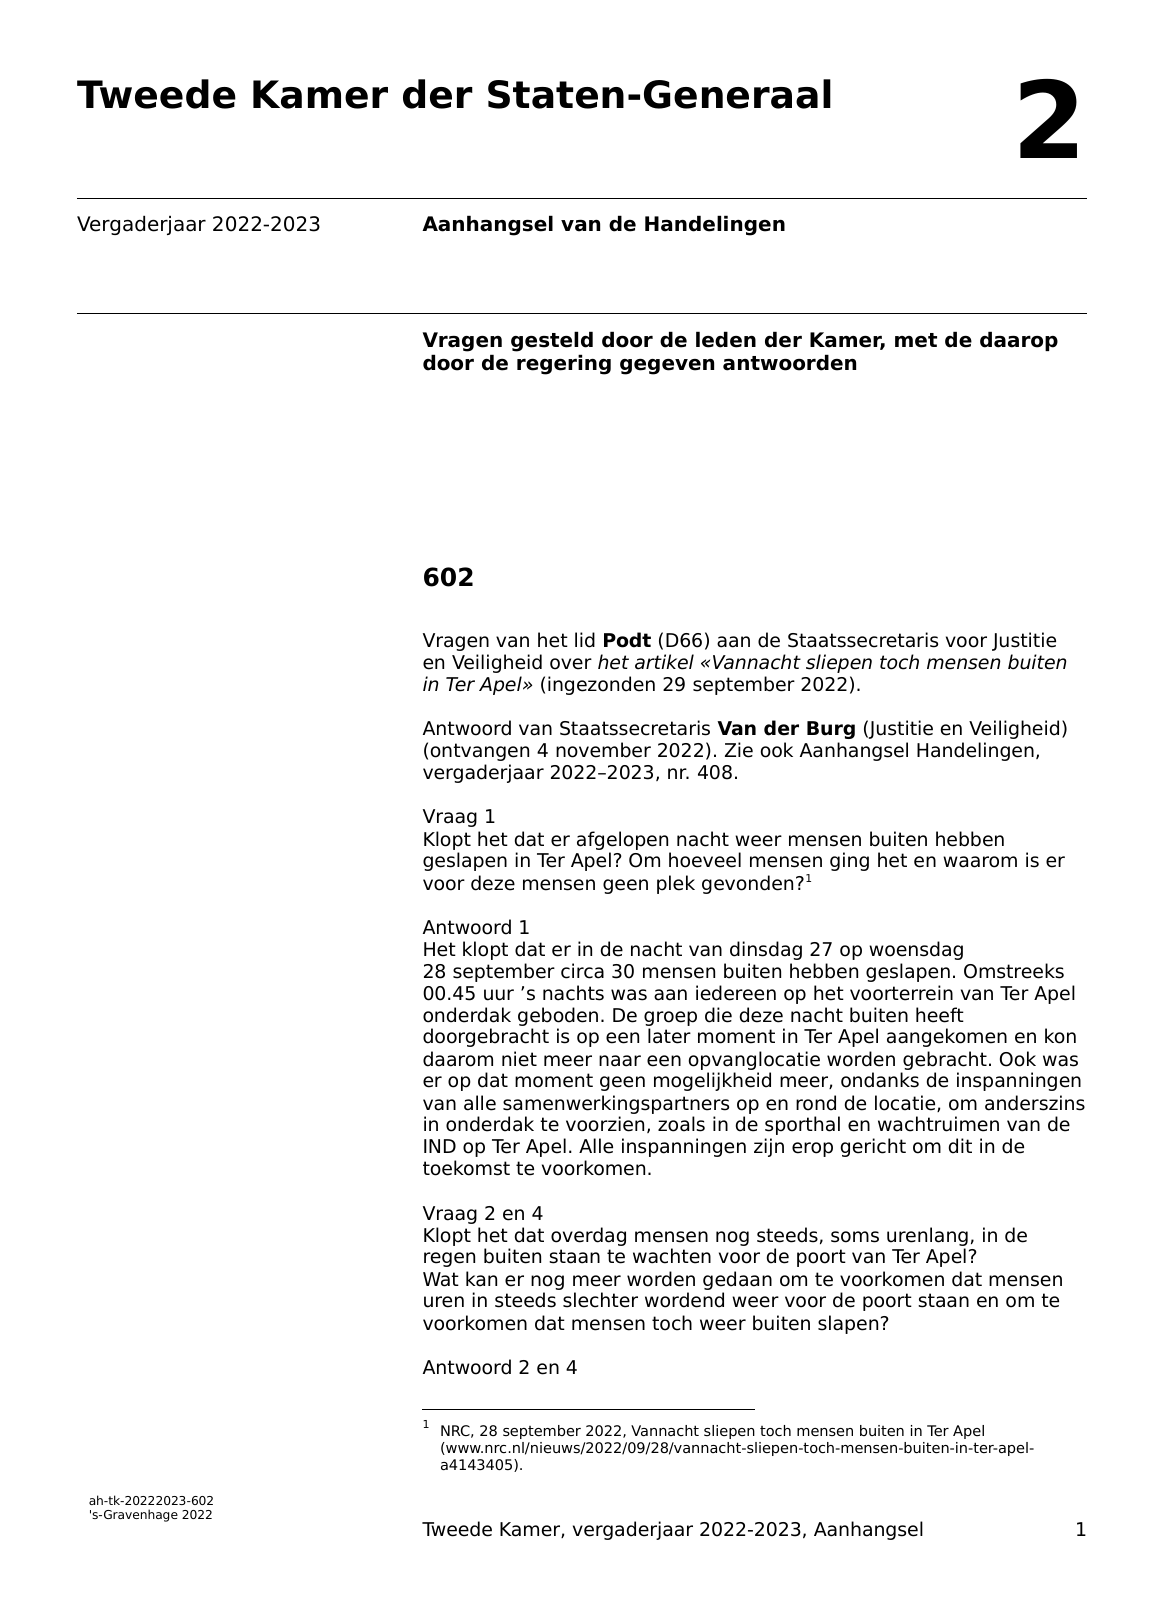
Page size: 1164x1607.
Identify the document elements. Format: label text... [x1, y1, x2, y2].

text Antwoord 1 [422, 917, 1087, 938]
text 602 [422, 563, 1087, 592]
text NRC, 28 september 2022, Vannacht sliepen toch mensen buiten in Ter Apel (www.nrc.nl/nieuws/2022/09/28/vannacht-sliepen-toch-mensen-buiten-in-ter-apel-a4143405). [422, 1418, 1087, 1474]
table_cell Vergaderjaar 2022-2023 [77, 199, 422, 313]
table_header Tweede Kamer der Staten-Generaal [77, 59, 886, 198]
text Klopt het dat overdag mensen nog steeds, soms urenlang, in de regen buiten staan te wachten voor de poort van Ter Apel? [422, 1224, 1087, 1268]
table_cell [77, 314, 422, 375]
table_cell Aanhangsel van de Handelingen [422, 199, 1087, 313]
table_header 2 [886, 59, 1087, 198]
table_cell Vragen gesteld door de leden der Kamer, met de daarop door de regering gegeven antwoorden [422, 314, 1087, 375]
text ah-tk-20222023-602 [88, 1494, 323, 1508]
text Vragen van het lid Podt (D66) aan de Staatssecretaris voor Justitie en Veiligheid over het artikel «Vannacht sliepen toch mensen buiten in Ter Apel» (ingezonden 29 september 2022). [422, 630, 1087, 696]
text Vraag 2 en 4 [422, 1202, 1087, 1224]
text Antwoord 2 en 4 [422, 1357, 1087, 1378]
text Het klopt dat er in de nacht van dinsdag 27 op woensdag 28 september circa 30 mensen buiten hebben geslapen. Omstreeks 00.45 uur ’s nachts was aan iedereen op het voorterrein van Ter Apel onderdak geboden. De groep die deze nacht buiten heeft doorgebracht is op een later moment in Ter Apel aangekomen en kon daarom niet meer naar een opvanglocatie worden gebracht. Ook was er op dat moment geen mogelijkheid meer, ondanks de inspanningen van alle samenwerkingspartners op en rond de locatie, om anderszins in onderdak te voorzien, zoals in de sporthal en wachtruimen van de IND op Ter Apel. Alle inspanningen zijn erop gericht om dit in de toekomst te voorkomen. [422, 938, 1087, 1180]
text Vraag 1 [422, 806, 1087, 828]
text Antwoord van Staatssecretaris Van der Burg (Justitie en Veiligheid) (ontvangen 4 november 2022). Zie ook Aanhangsel Handelingen, vergaderjaar 2022–2023, nr. 408. [422, 718, 1087, 784]
text 's-Gravenhage 2022 [88, 1508, 323, 1522]
text Klopt het dat er afgelopen nacht weer mensen buiten hebben geslapen in Ter Apel? Om hoeveel mensen ging het en waarom is er voor deze mensen geen plek gevonden? [422, 828, 1087, 894]
text Wat kan er nog meer worden gedaan om te voorkomen dat mensen uren in steeds slechter wordend weer voor de poort staan en om te voorkomen dat mensen toch weer buiten slapen? [422, 1268, 1087, 1334]
